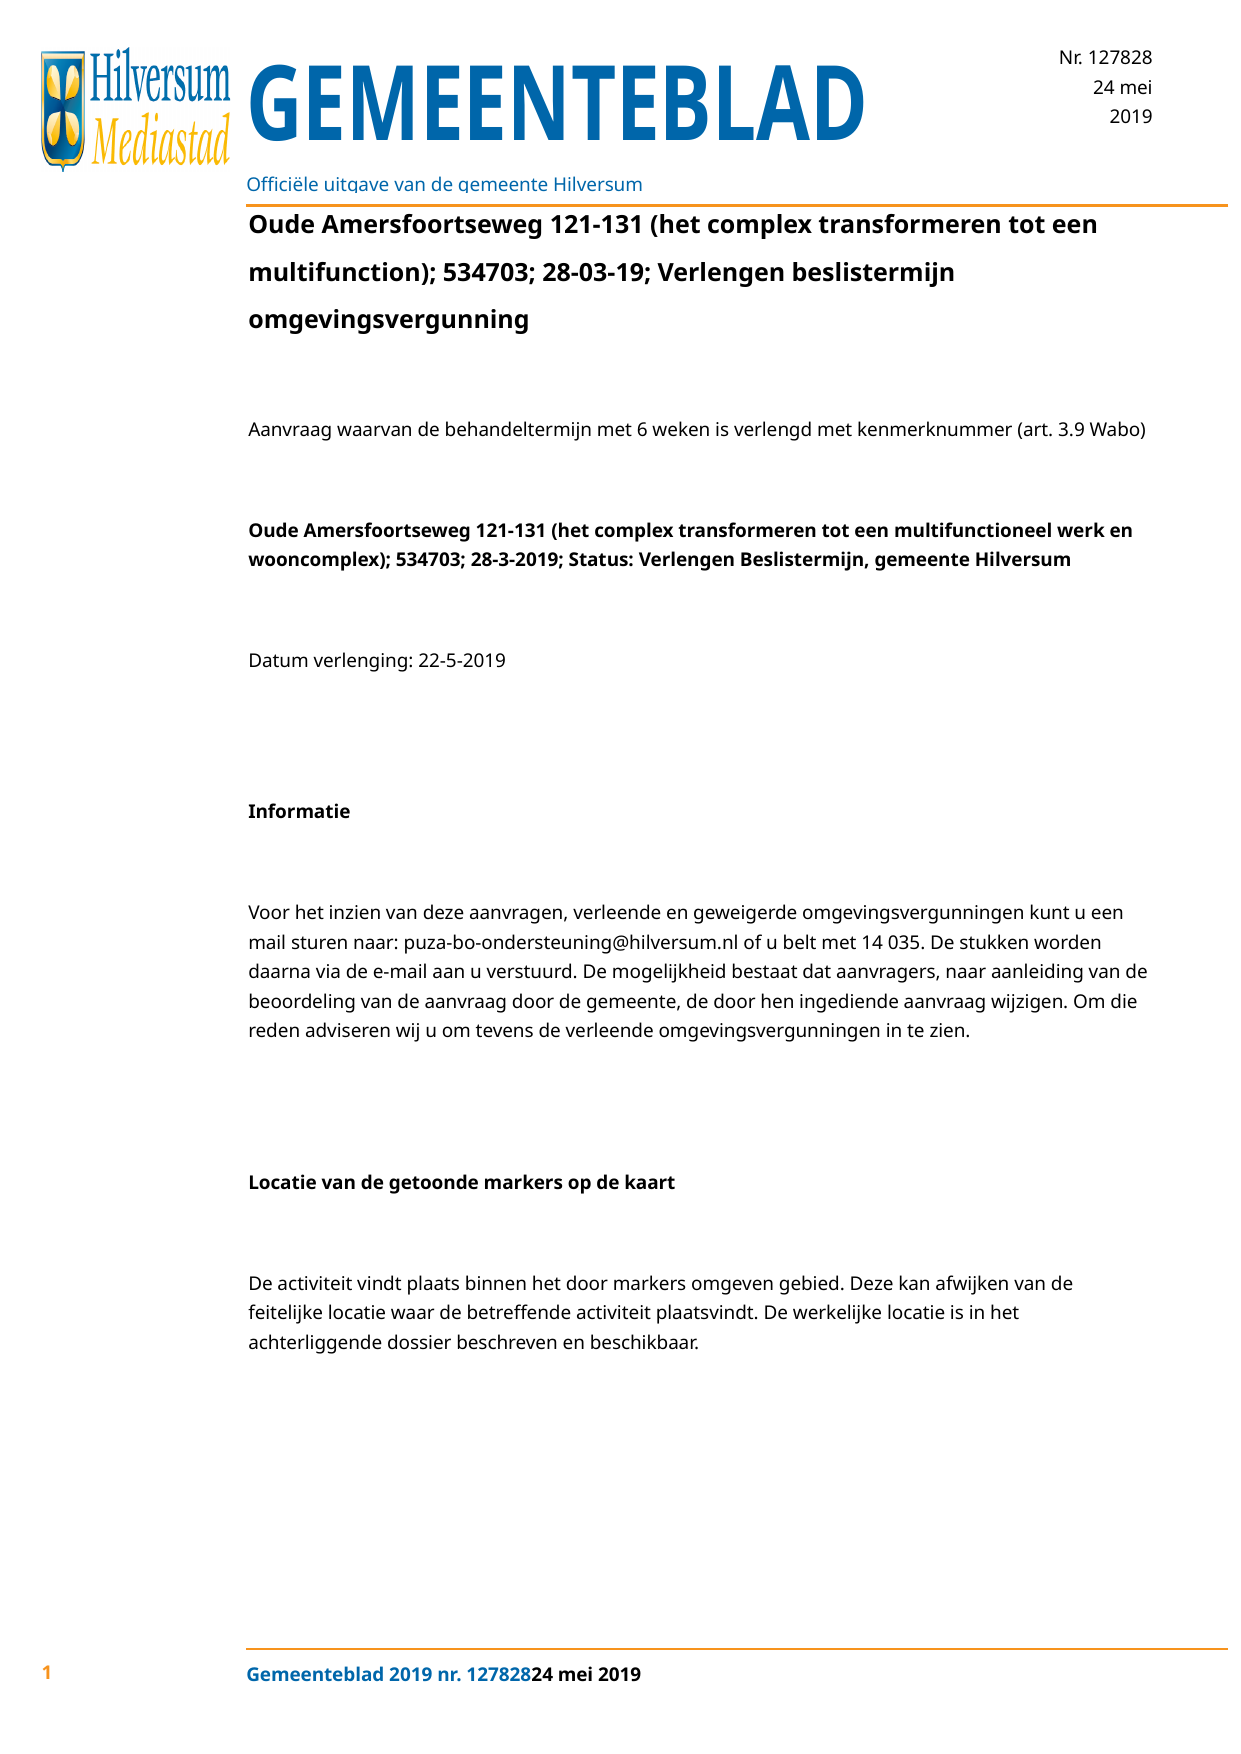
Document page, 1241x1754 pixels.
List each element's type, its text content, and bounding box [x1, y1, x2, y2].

text Oude Amersfoortseweg 121-131 (het complex transformeren tot een multifunction); 534703; 28-03-19; Verlengen beslistermijn omgevingsvergunning [248, 207, 1152, 336]
text Datum verlenging: 22-5-2019 [248, 647, 1152, 673]
text De activiteit vindt plaats binnen het door markers omgeven gebied. Deze kan afwijken van de feitelijke locatie waar de betreffende activiteit plaatsvindt. De werkelijke locatie is in het achterliggende dossier beschreven en beschikbaar. [248, 1270, 1152, 1354]
text Oude Amersfoortseweg 121-131 (het complex transformeren tot een multifunctioneel werk en wooncomplex); 534703; 28-3-2019; Status: Verlengen Beslistermijn, gemeente Hilversum [248, 517, 1152, 572]
picture [41, 47, 231, 172]
text Voor het inzien van deze aanvragen, verleende en geweigerde omgevingsvergunningen kunt u een mail sturen naar: puza-bo-ondersteuning@hilversum.nl of u belt met 14 035. De stukken worden daarna via de e-mail aan u verstuurd. De mogelijkheid bestaat dat aanvragers, naar aanleiding van de beoordeling van de aanvraag door de gemeente, de door hen ingediende aanvraag wijzigen. Om die reden adviseren wij u om tevens de verleende omgevingsvergunningen in te zien. [248, 899, 1152, 1043]
text Informatie [248, 798, 1152, 824]
text Aanvraag waarvan de behandeltermijn met 6 weken is verlengd met kenmerknummer (art. 3.9 Wabo) [248, 416, 1152, 442]
text Locatie van de getoonde markers op de kaart [248, 1169, 1152, 1194]
